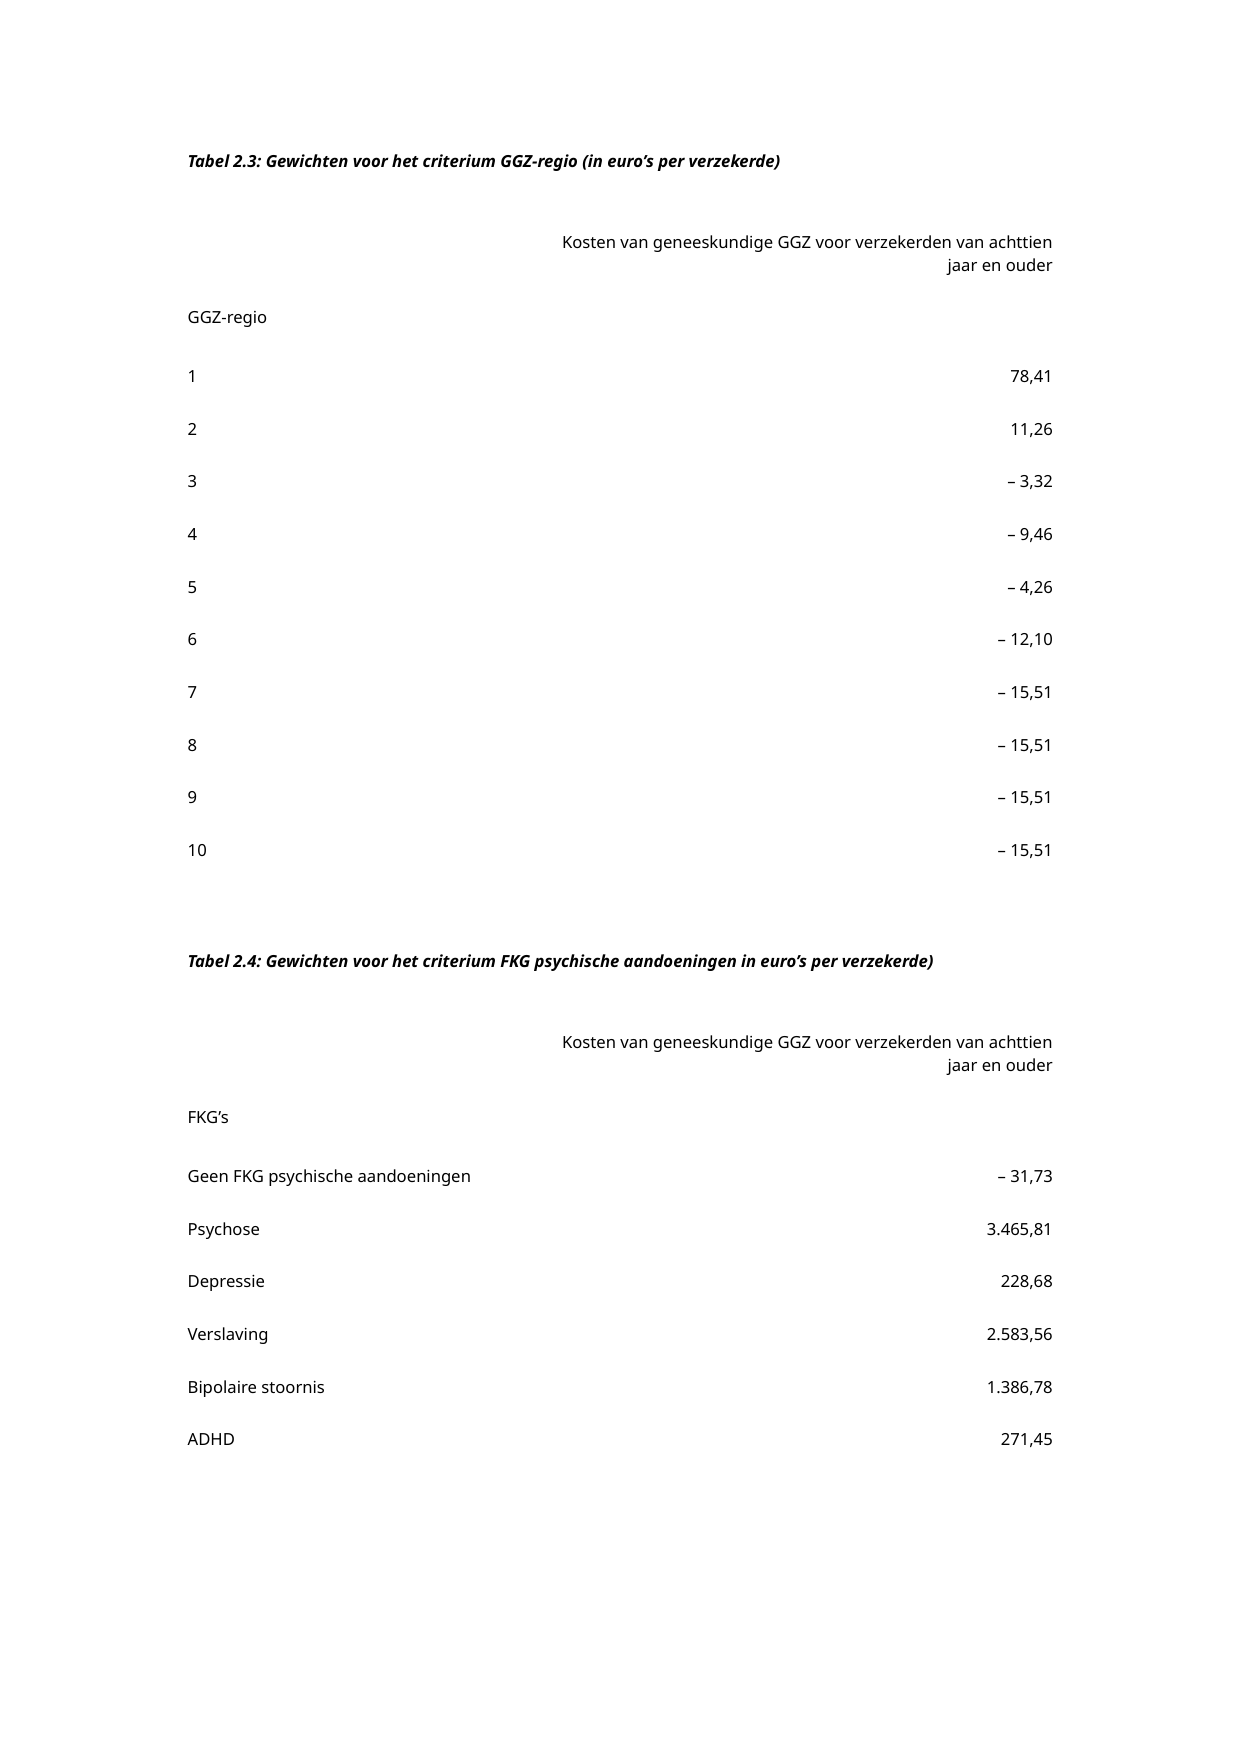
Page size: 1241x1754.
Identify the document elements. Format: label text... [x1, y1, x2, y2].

table_cell 1 [188, 365, 533, 417]
table_cell Verslaving [188, 1323, 559, 1375]
table_cell – 9,46 [534, 523, 1053, 575]
table_cell – 15,51 [534, 681, 1053, 733]
table_cell Psychose [188, 1217, 559, 1270]
table_cell – 31,73 [560, 1165, 1053, 1217]
table_cell 271,45 [560, 1428, 1053, 1481]
text Tabel 2.3: Gewichten voor het criterium GGZ-regio (in euro’s per verzekerde) [187, 150, 1053, 173]
table_cell Depressie [188, 1270, 559, 1323]
table_cell – 4,26 [534, 575, 1053, 628]
table_cell GGZ-regio [188, 306, 533, 364]
table_header Kosten van geneeskundige GGZ voor verzekerden van achttien jaar en ouder [534, 231, 1053, 306]
table_cell 7 [188, 681, 533, 733]
table_header [188, 1031, 559, 1106]
table_header [188, 231, 533, 306]
table_cell FKG’s [188, 1106, 559, 1164]
table_cell Bipolaire stoornis [188, 1375, 559, 1428]
table_cell ADHD [188, 1428, 559, 1481]
table_cell – 15,51 [534, 786, 1053, 839]
table_cell – 12,10 [534, 628, 1053, 681]
table_cell 4 [188, 523, 533, 575]
table_cell – 15,51 [534, 734, 1053, 786]
table_cell [534, 306, 1053, 364]
table_cell 2 [188, 417, 533, 470]
table_cell – 3,32 [534, 470, 1053, 523]
table_cell 11,26 [534, 417, 1053, 470]
table_header Kosten van geneeskundige GGZ voor verzekerden van achttien jaar en ouder [560, 1031, 1053, 1106]
table_cell – 15,51 [534, 839, 1053, 892]
table_cell 1.386,78 [560, 1375, 1053, 1428]
table_cell 78,41 [534, 365, 1053, 417]
text Tabel 2.4: Gewichten voor het criterium FKG psychische aandoeningen in euro’s per verzekerde) [187, 950, 1053, 973]
table_cell [560, 1106, 1053, 1164]
table_cell 3 [188, 470, 533, 523]
table_cell 8 [188, 734, 533, 786]
table_cell 3.465,81 [560, 1217, 1053, 1270]
table_cell 5 [188, 575, 533, 628]
table_cell 6 [188, 628, 533, 681]
table_cell Geen FKG psychische aandoeningen [188, 1165, 559, 1217]
table_cell 228,68 [560, 1270, 1053, 1323]
table_cell 10 [188, 839, 533, 892]
table_cell 9 [188, 786, 533, 839]
table_cell 2.583,56 [560, 1323, 1053, 1375]
